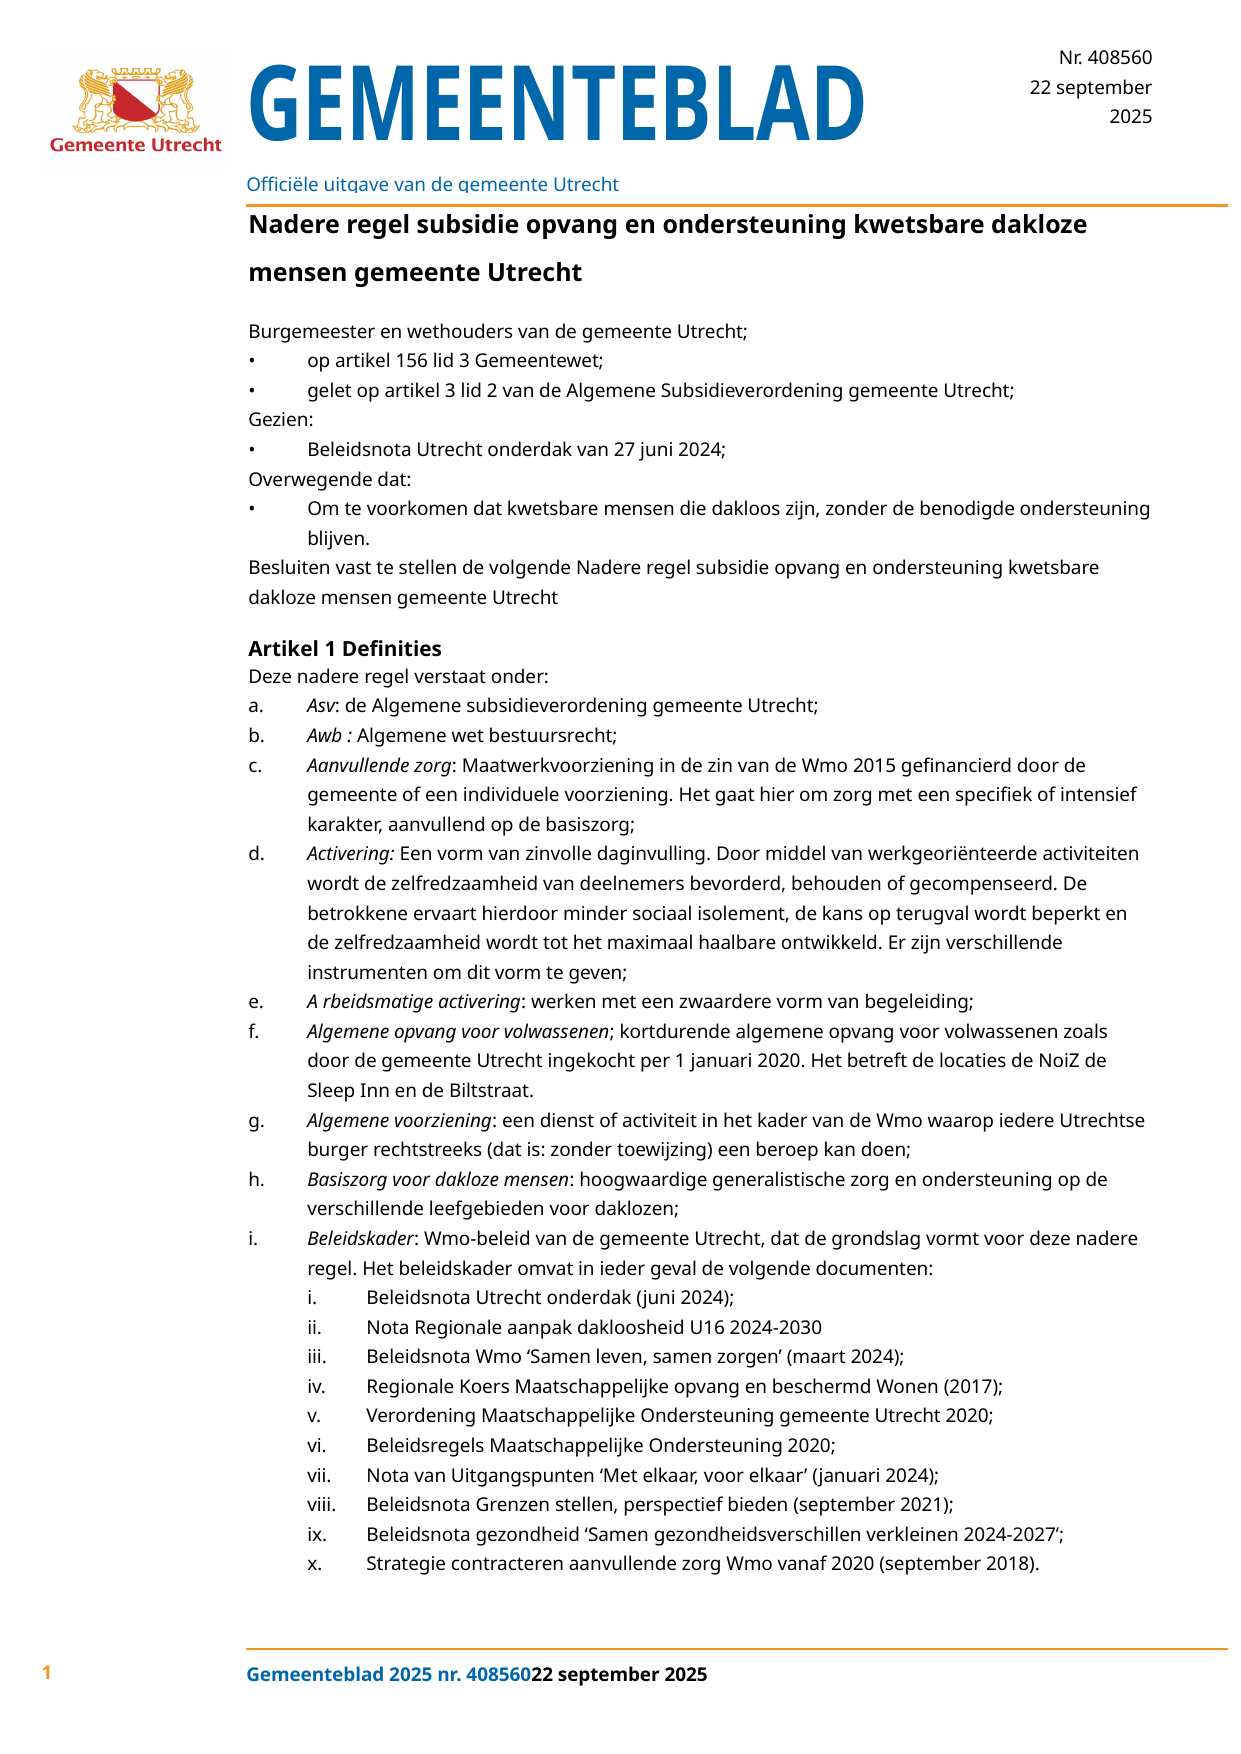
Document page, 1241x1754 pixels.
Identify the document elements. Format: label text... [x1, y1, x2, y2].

text Overwegende dat: [248, 466, 1152, 492]
text Artikel 1 Definities [248, 634, 1152, 663]
text Burgemeester en wethouders van de gemeente Utrecht; [248, 318, 1152, 344]
list Awb : Algemene wet bestuursrecht; [248, 722, 1152, 748]
list Beleidskader: Wmo-beleid van de gemeente Utrecht, dat de grondslag vormt voor deze nadere regel. Het beleidskader omvat in ieder geval de volgende documenten: [248, 1225, 1152, 1280]
list Beleidsregels Maatschappelijke Ondersteuning 2020; [307, 1432, 1152, 1458]
list Basiszorg voor dakloze mensen: hoogwaardige generalistische zorg en ondersteuning op de verschillende leefgebieden voor daklozen; [248, 1166, 1152, 1221]
text Besluiten vast te stellen de volgende Nadere regel subsidie opvang en ondersteuning kwetsbare dakloze mensen gemeente Utrecht [248, 554, 1152, 610]
list Asv: de Algemene subsidieverordening gemeente Utrecht; [248, 693, 1152, 718]
text Deze nadere regel verstaat onder: [248, 663, 1152, 689]
list Aanvullende zorg: Maatwerkvoorziening in de zin van de Wmo 2015 gefinancierd door de gemeente of een individuele voorziening. Het gaat hier om zorg met een specifiek of intensief karakter, aanvullend op de basiszorg; [248, 752, 1152, 837]
list Activering: Een vorm van zinvolle daginvulling. Door middel van werkgeoriënteerde activiteiten wordt de zelfredzaamheid van deelnemers bevorderd, behouden of gecompenseerd. De betrokkene ervaart hierdoor minder sociaal isolement, de kans op terugval wordt beperkt en de zelfredzaamheid wordt tot het maximaal haalbare ontwikkeld. Er zijn verschillende instrumenten om dit vorm te geven; [248, 841, 1152, 984]
list Algemene opvang voor volwassenen; kortdurende algemene opvang voor volwassenen zoals door de gemeente Utrecht ingekocht per 1 januari 2020. Het betreft de locaties de NoiZ de Sleep Inn en de Biltstraat. [248, 1018, 1152, 1103]
list Verordening Maatschappelijke Ondersteuning gemeente Utrecht 2020; [307, 1403, 1152, 1428]
list Strategie contracteren aanvullende zorg Wmo vanaf 2020 (september 2018). [307, 1551, 1152, 1576]
picture [41, 47, 231, 172]
list Algemene voorziening: een dienst of activiteit in het kader van de Wmo waarop iedere Utrechtse burger rechtstreeks (dat is: zonder toewijzing) een beroep kan doen; [248, 1107, 1152, 1162]
list Regionale Koers Maatschappelijke opvang en beschermd Wonen (2017); [307, 1373, 1152, 1399]
list Beleidsnota gezondheid ‘Samen gezondheidsverschillen verkleinen 2024-2027’; [307, 1521, 1152, 1547]
list A rbeidsmatige activering: werken met een zwaardere vorm van begeleiding; [248, 988, 1152, 1014]
list Om te voorkomen dat kwetsbare mensen die dakloos zijn, zonder de benodigde ondersteuning blijven. [248, 495, 1152, 551]
list Beleidsnota Utrecht onderdak van 27 juni 2024; [248, 436, 1152, 462]
list op artikel 156 lid 3 Gemeentewet; [248, 347, 1152, 373]
text Gezien: [248, 407, 1152, 432]
list Nota Regionale aanpak dakloosheid U16 2024-2030 [307, 1314, 1152, 1339]
list Beleidsnota Utrecht onderdak (juni 2024); [307, 1284, 1152, 1310]
text Nadere regel subsidie opvang en ondersteuning kwetsbare dakloze mensen gemeente Utrecht [248, 207, 1152, 288]
list Nota van Uitgangspunten ‘Met elkaar, voor elkaar’ (januari 2024); [307, 1462, 1152, 1487]
list Beleidsnota Grenzen stellen, perspectief bieden (september 2021); [307, 1491, 1152, 1517]
list Beleidsnota Wmo ‘Samen leven, samen zorgen’ (maart 2024); [307, 1343, 1152, 1369]
list gelet op artikel 3 lid 2 van de Algemene Subsidieverordening gemeente Utrecht; [248, 377, 1152, 403]
